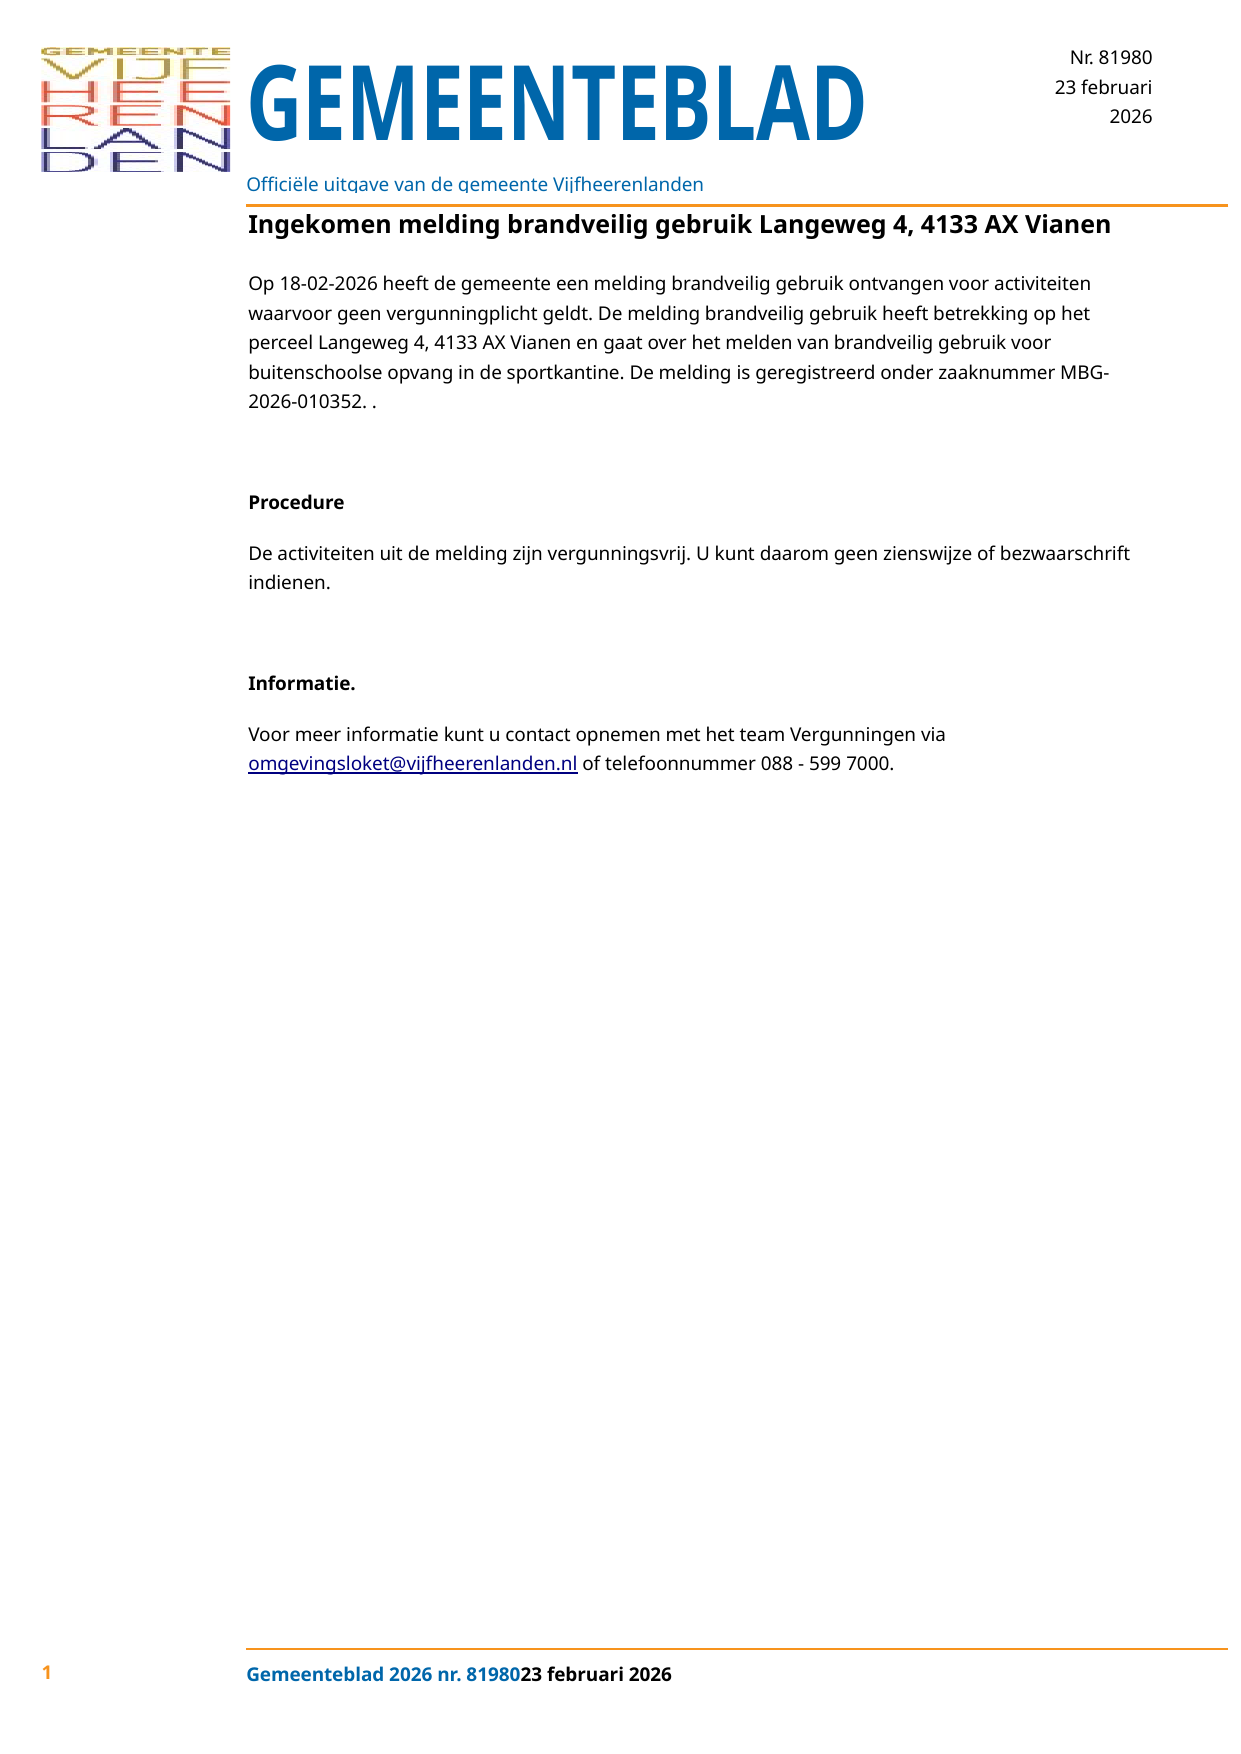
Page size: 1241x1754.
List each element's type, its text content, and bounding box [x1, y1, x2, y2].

text Voor meer informatie kunt u contact opnemen met het team Vergunningen via omgevingsloket@vijfheerenlanden.nl of telefoonnummer 088 - 599 7000. [248, 721, 1152, 776]
text Op 18-02-2026 heeft de gemeente een melding brandveilig gebruik ontvangen voor activiteiten waarvoor geen vergunningplicht geldt. De melding brandveilig gebruik heeft betrekking op het perceel Langeweg 4, 4133 AX Vianen en gaat over het melden van brandveilig gebruik voor buitenschoolse opvang in de sportkantine. De melding is geregistreerd onder zaaknummer MBG-2026-010352. . [248, 270, 1152, 414]
text De activiteiten uit de melding zijn vergunningsvrij. U kunt daarom geen zienswijze of bezwaarschrift indienen. [248, 540, 1152, 595]
text Ingekomen melding brandveilig gebruik Langeweg 4, 4133 AX Vianen [248, 207, 1152, 241]
text Informatie. [248, 670, 1152, 696]
text Procedure [248, 489, 1152, 515]
picture [41, 47, 231, 172]
